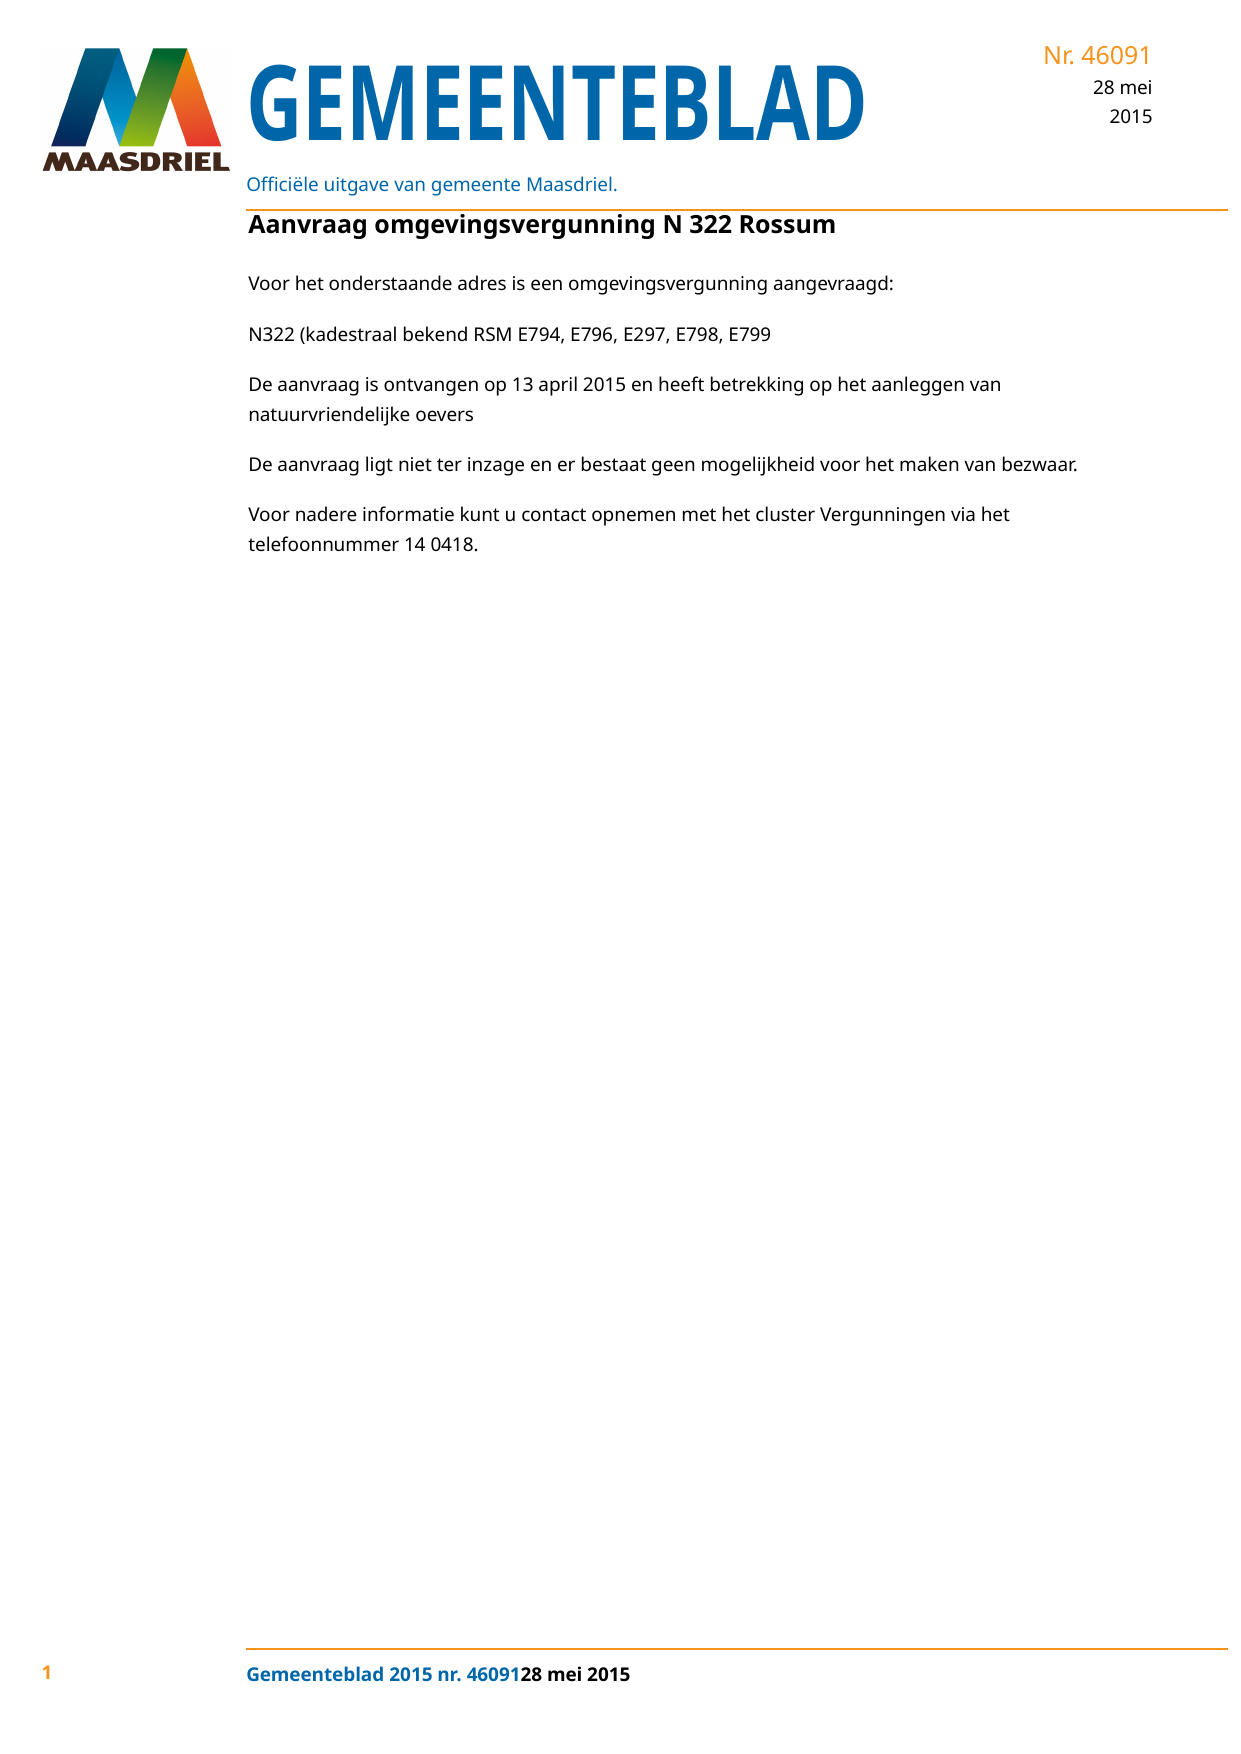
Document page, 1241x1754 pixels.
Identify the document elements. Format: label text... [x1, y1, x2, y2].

text Aanvraag omgevingsvergunning N 322 Rossum [248, 211, 1152, 241]
text Voor het onderstaande adres is een omgevingsvergunning aangevraagd: [248, 270, 1152, 296]
picture [41, 47, 231, 172]
text De aanvraag ligt niet ter inzage en er bestaat geen mogelijkheid voor het maken van bezwaar. [248, 451, 1152, 477]
text Voor nadere informatie kunt u contact opnemen met het cluster Vergunningen via het telefoonnummer 14 0418. [248, 502, 1152, 557]
text N322 (kadestraal bekend RSM E794, E796, E297, E798, E799 [248, 321, 1152, 346]
text De aanvraag is ontvangen op 13 april 2015 en heeft betrekking op het aanleggen van natuurvriendelijke oevers [248, 371, 1152, 426]
